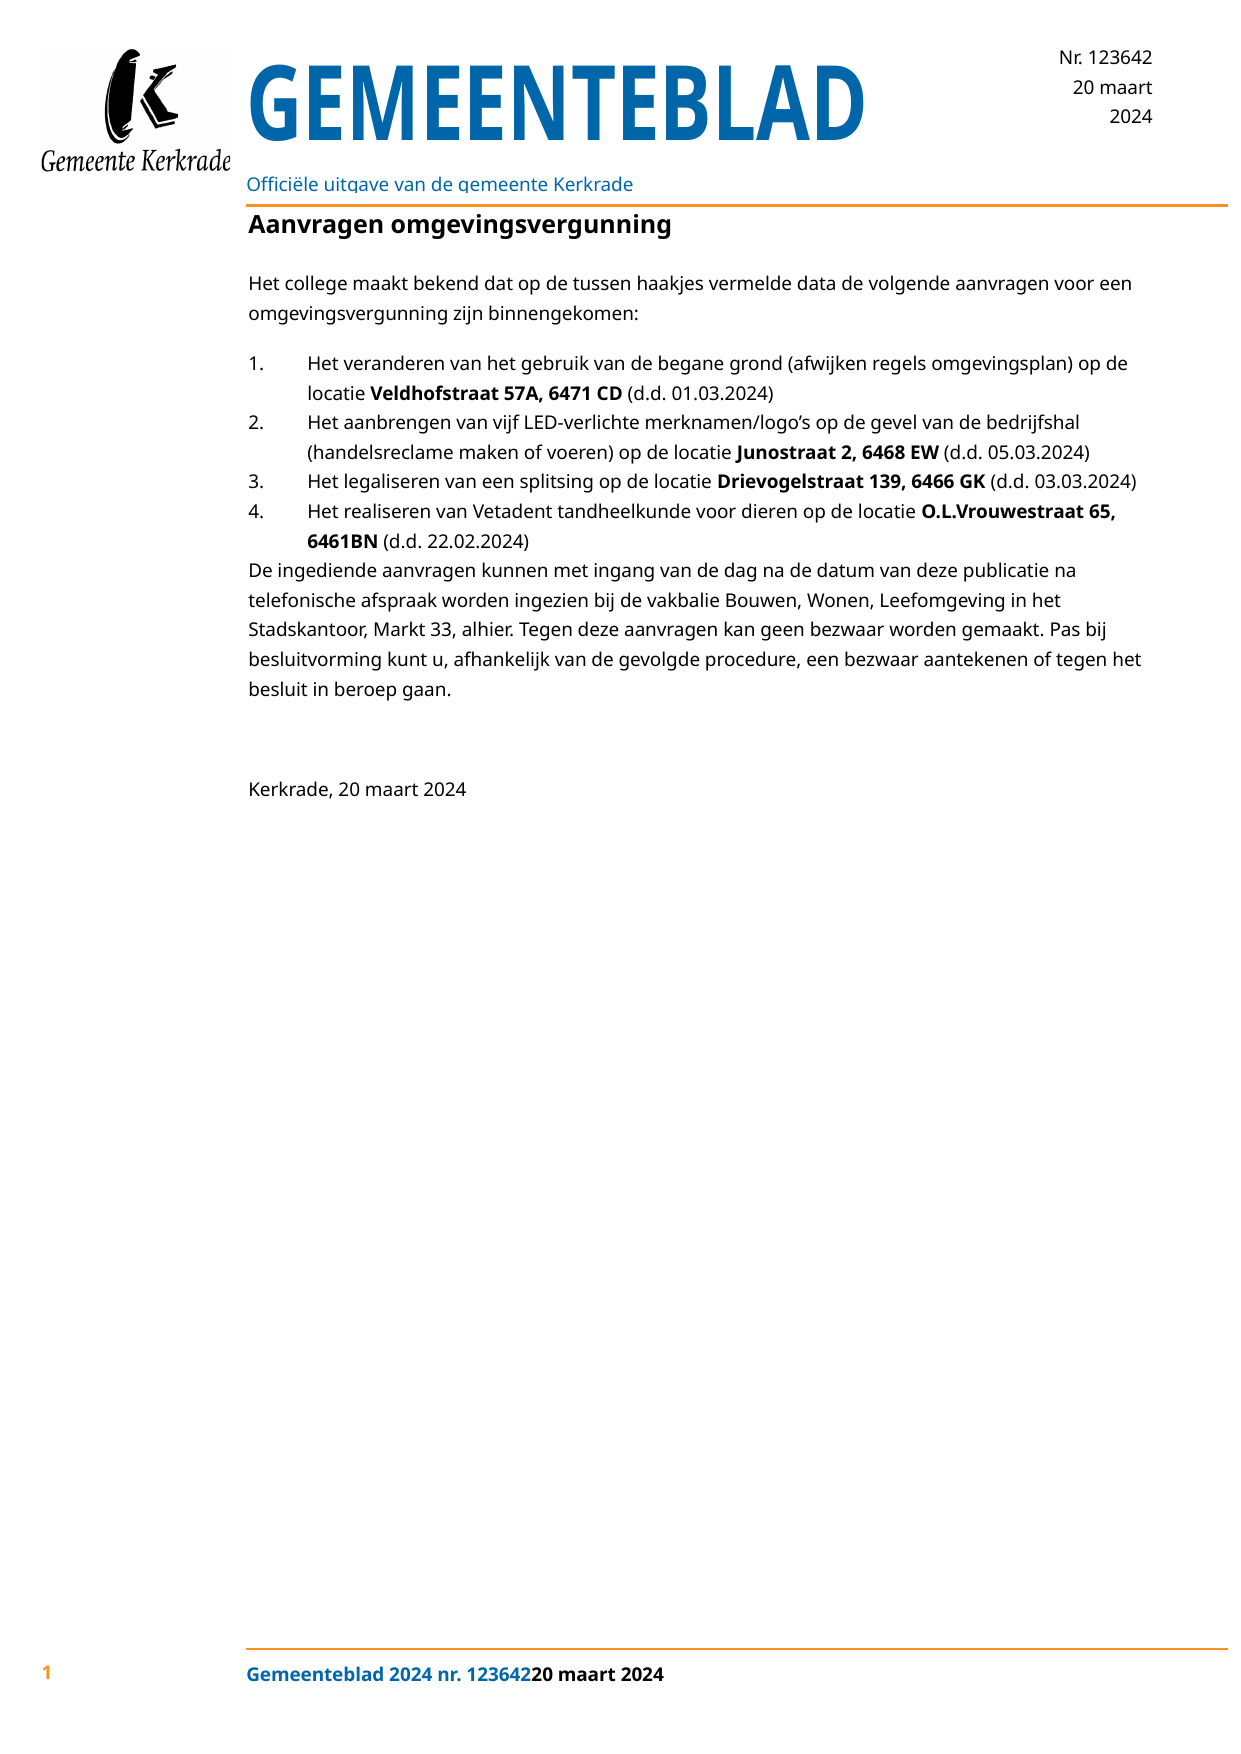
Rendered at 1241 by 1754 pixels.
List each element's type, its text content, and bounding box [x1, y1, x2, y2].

text Kerkrade, 20 maart 2024 [248, 777, 1152, 802]
text Het college maakt bekend dat op de tussen haakjes vermelde data de volgende aanvragen voor een omgevingsvergunning zijn binnengekomen: [248, 270, 1152, 326]
list Het realiseren van Vetadent tandheelkunde voor dieren op de locatie O.L.Vrouwestraat 65, 6461BN (d.d. 22.02.2024) [248, 498, 1152, 553]
list Het veranderen van het gebruik van de begane grond (afwijken regels omgevingsplan) op de locatie Veldhofstraat 57A, 6471 CD (d.d. 01.03.2024) [248, 350, 1152, 406]
text Aanvragen omgevingsvergunning [248, 207, 1152, 241]
text De ingediende aanvragen kunnen met ingang van de dag na de datum van deze publicatie na telefonische afspraak worden ingezien bij de vakbalie Bouwen, Wonen, Leefomgeving in het Stadskantoor, Markt 33, alhier. Tegen deze aanvragen kan geen bezwaar worden gemaakt. Pas bij besluitvorming kunt u, afhankelijk van de gevolgde procedure, een bezwaar aantekenen of tegen het besluit in beroep gaan. [248, 557, 1152, 701]
picture [41, 47, 231, 172]
list Het aanbrengen van vijf LED-verlichte merknamen/logo’s op de gevel van de bedrijfshal (handelsreclame maken of voeren) op de locatie Junostraat 2, 6468 EW (d.d. 05.03.2024) [248, 409, 1152, 465]
list Het legaliseren van een splitsing op de locatie Drievogelstraat 139, 6466 GK (d.d. 03.03.2024) [248, 469, 1152, 494]
